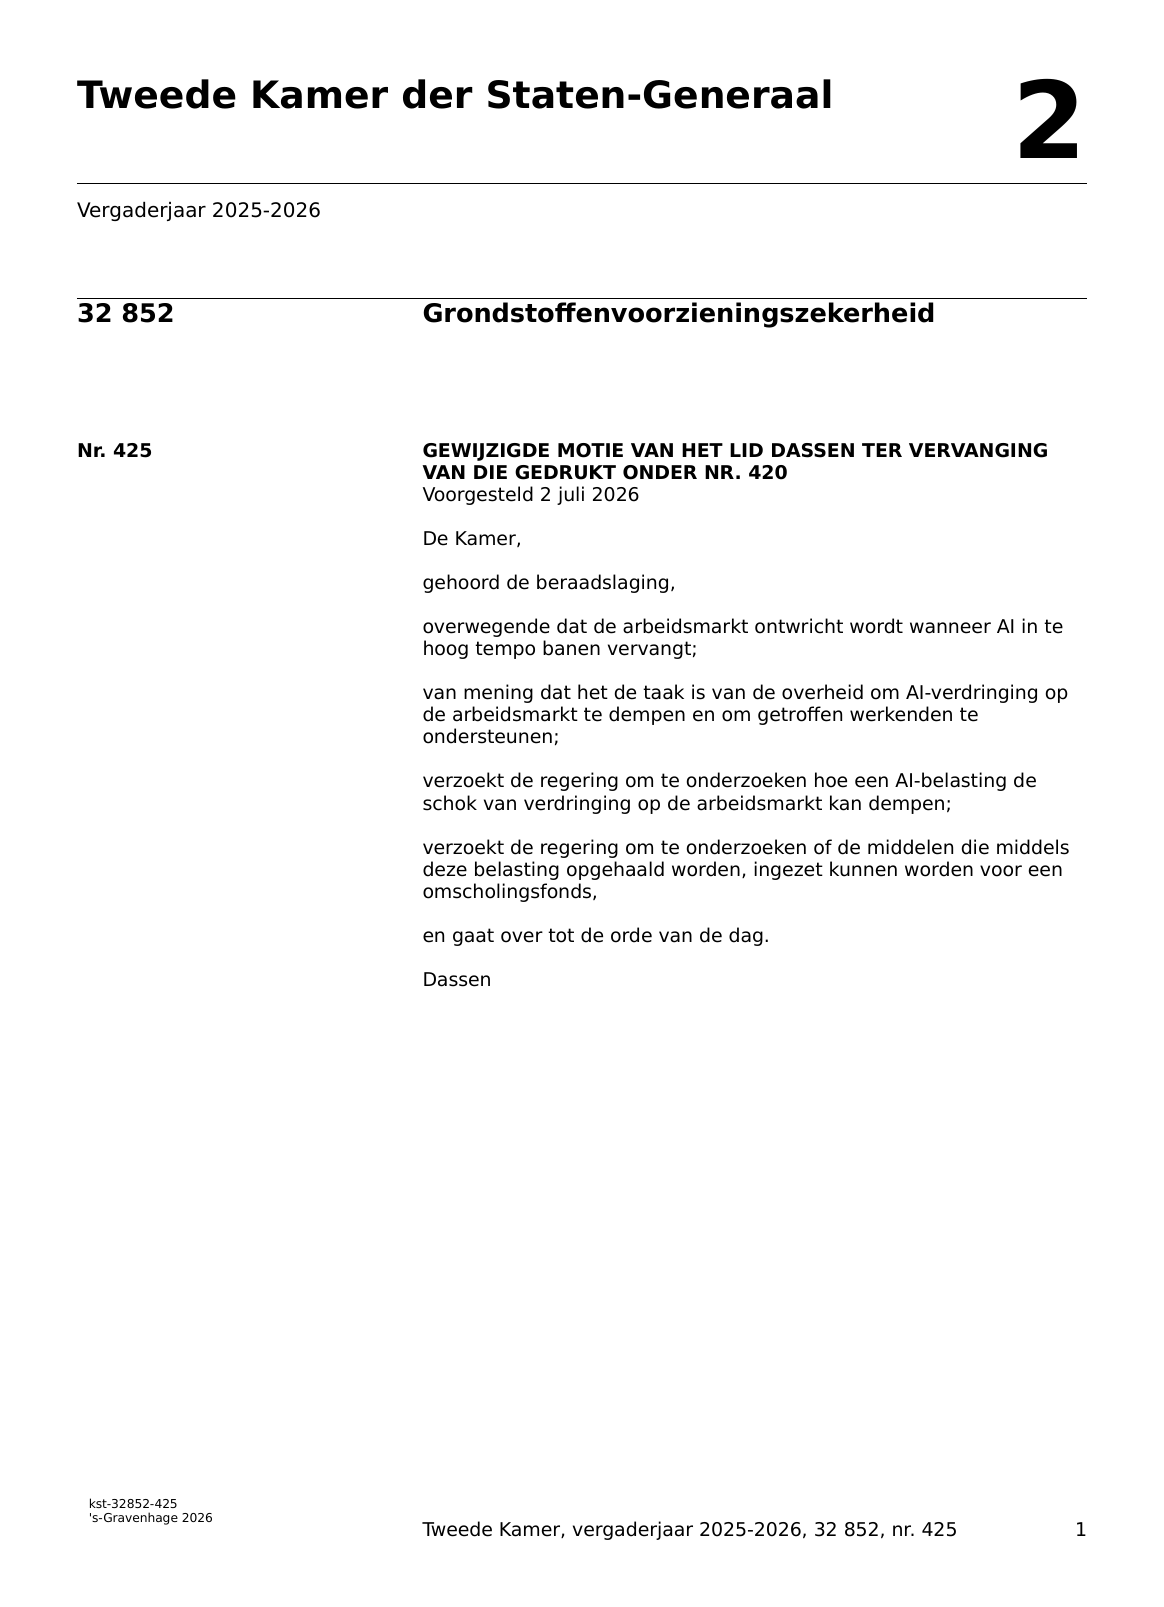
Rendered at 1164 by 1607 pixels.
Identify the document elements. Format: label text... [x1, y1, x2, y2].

subtitle Nr. 425 GEWIJZIGDE MOTIE VAN HET LID DASSEN TER VERVANGING VAN DIE GEDRUKT ONDER NR. 420 [77, 440, 1087, 484]
text overwegende dat de arbeidsmarkt ontwricht wordt wanneer AI in te hoog tempo banen vervangt; [422, 616, 1087, 660]
text verzoekt de regering om te onderzoeken of de middelen die middels deze belasting opgehaald worden, ingezet kunnen worden voor een omscholingsfonds, [422, 837, 1087, 902]
subtitle 32 852 Grondstoffenvoorzieningszekerheid [77, 299, 1087, 329]
text en gaat over tot de orde van de dag. [422, 925, 1087, 947]
table_header Tweede Kamer der Staten-Generaal [77, 59, 886, 183]
text Dassen [422, 969, 1087, 991]
text 's-Gravenhage 2026 [88, 1511, 323, 1525]
text kst-32852-425 [88, 1497, 323, 1511]
text De Kamer, [422, 528, 1087, 550]
table_cell Vergaderjaar 2025-2026 [77, 184, 1087, 298]
text van mening dat het de taak is van de overheid om AI-verdringing op de arbeidsmarkt te dempen en om getroffen werkenden te ondersteunen; [422, 682, 1087, 748]
text gehoord de beraadslaging, [422, 572, 1087, 594]
text Voorgesteld 2 juli 2026 [422, 484, 1087, 506]
text verzoekt de regering om te onderzoeken hoe een AI-belasting de schok van verdringing op de arbeidsmarkt kan dempen; [422, 770, 1087, 814]
table_header 2 [886, 59, 1087, 183]
